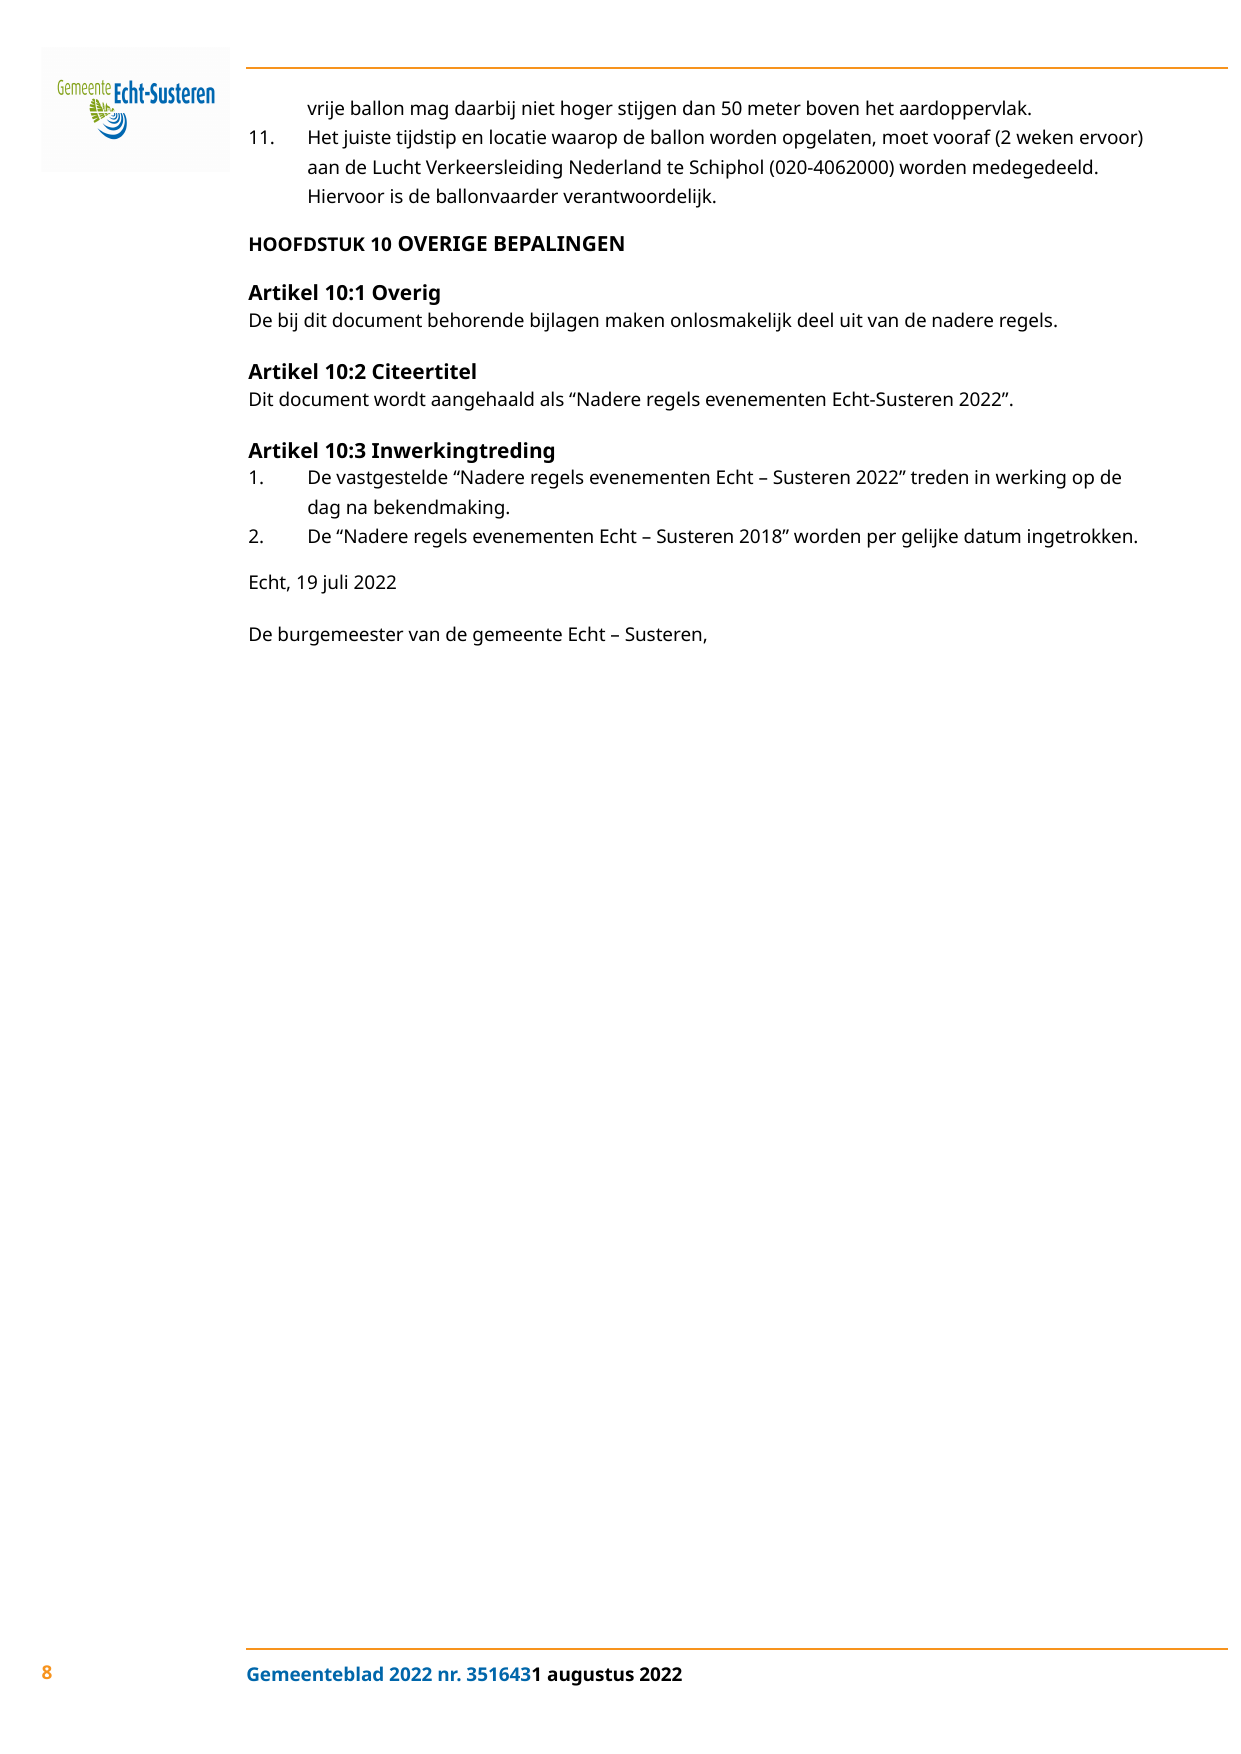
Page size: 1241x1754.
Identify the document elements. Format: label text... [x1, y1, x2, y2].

list vrije ballon mag daarbij niet hoger stijgen dan 50 meter boven het aardoppervlak. [248, 95, 1152, 121]
text Artikel 10:1 Overig [248, 278, 1152, 307]
list Het juiste tijdstip en locatie waarop de ballon worden opgelaten, moet vooraf (2 weken ervoor) aan de Lucht Verkeersleiding Nederland te Schiphol (020-4062000) worden medegedeeld. Hiervoor is de ballonvaarder verantwoordelijk. [248, 124, 1152, 209]
text De bij dit document behorende bijlagen maken onlosmakelijk deel uit van de nadere regels. [248, 307, 1152, 333]
text Echt, 19 juli 2022 [248, 569, 1152, 595]
text Artikel 10:3 Inwerkingtreding [248, 436, 1152, 464]
list De vastgestelde “Nadere regels evenementen Echt – Susteren 2022” treden in werking op de dag na bekendmaking. [248, 464, 1152, 520]
text Artikel 10:2 Citeertitel [248, 357, 1152, 386]
text HOOFDSTUK 10 OVERIGE BEPALINGEN [248, 229, 1152, 258]
list De “Nadere regels evenementen Echt – Susteren 2018” worden per gelijke datum ingetrokken. [248, 524, 1152, 549]
picture [41, 47, 231, 172]
text De burgemeester van de gemeente Echt – Susteren, [248, 621, 1152, 647]
text Dit document wordt aangehaald als “Nadere regels evenementen Echt-Susteren 2022”. [248, 386, 1152, 411]
